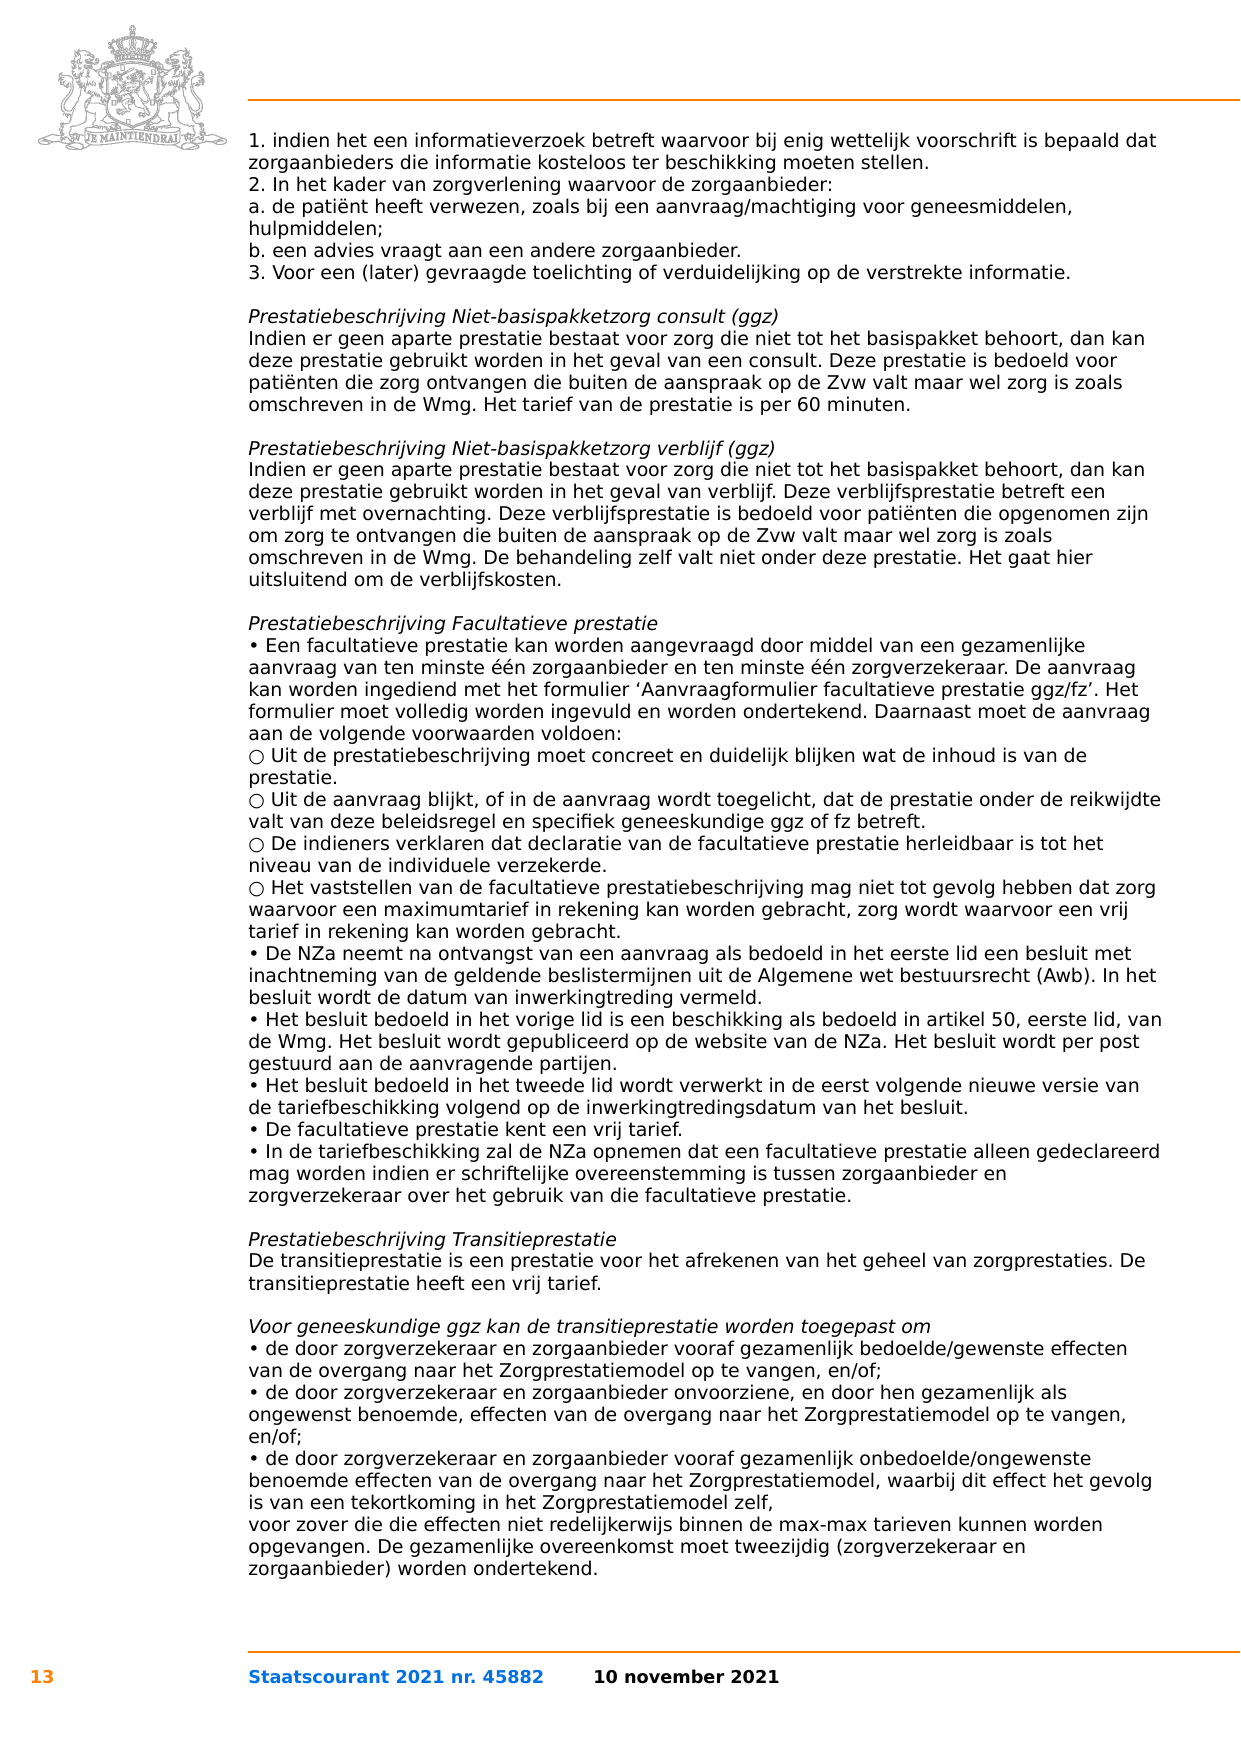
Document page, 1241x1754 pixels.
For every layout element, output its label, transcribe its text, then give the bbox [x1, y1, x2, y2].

text ○ Uit de prestatiebeschrijving moet concreet en duidelijk blijken wat de inhoud is van de prestatie. [248, 745, 1163, 789]
text 1. indien het een informatieverzoek betreft waarvoor bij enig wettelijk voorschrift is bepaald dat zorgaanbieders die informatie kosteloos ter beschikking moeten stellen. [248, 130, 1163, 174]
subtitle Prestatiebeschrijving Niet-basispakketzorg consult (ggz) [248, 306, 1163, 328]
subtitle Prestatiebeschrijving Niet-basispakketzorg verblijf (ggz) [248, 437, 1163, 459]
text ○ Uit de aanvraag blijkt, of in de aanvraag wordt toegelicht, dat de prestatie onder de reikwijdte valt van deze beleidsregel en specifiek geneeskundige ggz of fz betreft. [248, 789, 1163, 833]
subtitle Prestatiebeschrijving Facultatieve prestatie [248, 613, 1163, 635]
text 3. Voor een (later) gevraagde toelichting of verduidelijking op de verstrekte informatie. [248, 262, 1163, 284]
text a. de patiënt heeft verwezen, zoals bij een aanvraag/machtiging voor geneesmiddelen, hulpmiddelen; [248, 196, 1163, 240]
text Indien er geen aparte prestatie bestaat voor zorg die niet tot het basispakket behoort, dan kan deze prestatie gebruikt worden in het geval van een consult. Deze prestatie is bedoeld voor patiënten die zorg ontvangen die buiten de aanspraak op de Zvw valt maar wel zorg is zoals omschreven in de Wmg. Het tarief van de prestatie is per 60 minuten. [248, 328, 1163, 416]
subtitle Voor geneeskundige ggz kan de transitieprestatie worden toegepast om [248, 1316, 1163, 1338]
text • Het besluit bedoeld in het vorige lid is een beschikking als bedoeld in artikel 50, eerste lid, van de Wmg. Het besluit wordt gepubliceerd op de website van de NZa. Het besluit wordt per post gestuurd aan de aanvragende partijen. [248, 1009, 1163, 1075]
text De transitieprestatie is een prestatie voor het afrekenen van het geheel van zorgprestaties. De transitieprestatie heeft een vrij tarief. [248, 1250, 1163, 1294]
text Indien er geen aparte prestatie bestaat voor zorg die niet tot het basispakket behoort, dan kan deze prestatie gebruikt worden in het geval van verblijf. Deze verblijfsprestatie betreft een verblijf met overnachting. Deze verblijfsprestatie is bedoeld voor patiënten die opgenomen zijn om zorg te ontvangen die buiten de aanspraak op de Zvw valt maar wel zorg is zoals omschreven in de Wmg. De behandeling zelf valt niet onder deze prestatie. Het gaat hier uitsluitend om de verblijfskosten. [248, 459, 1163, 591]
text • de door zorgverzekeraar en zorgaanbieder vooraf gezamenlijk onbedoelde/ongewenste benoemde effecten van de overgang naar het Zorgprestatiemodel, waarbij dit effect het gevolg is van een tekortkoming in het Zorgprestatiemodel zelf, [248, 1448, 1163, 1514]
text • De facultatieve prestatie kent een vrij tarief. [248, 1119, 1163, 1141]
text • Het besluit bedoeld in het tweede lid wordt verwerkt in de eerst volgende nieuwe versie van de tariefbeschikking volgend op de inwerkingtredingsdatum van het besluit. [248, 1075, 1163, 1119]
text • In de tariefbeschikking zal de NZa opnemen dat een facultatieve prestatie alleen gedeclareerd mag worden indien er schriftelijke overeenstemming is tussen zorgaanbieder en zorgverzekeraar over het gebruik van die facultatieve prestatie. [248, 1141, 1163, 1207]
text ○ Het vaststellen van de facultatieve prestatiebeschrijving mag niet tot gevolg hebben dat zorg waarvoor een maximumtarief in rekening kan worden gebracht, zorg wordt waarvoor een vrij tarief in rekening kan worden gebracht. [248, 877, 1163, 943]
subtitle Prestatiebeschrijving Transitieprestatie [248, 1228, 1163, 1250]
text • de door zorgverzekeraar en zorgaanbieder vooraf gezamenlijk bedoelde/gewenste effecten van de overgang naar het Zorgprestatiemodel op te vangen, en/of; [248, 1338, 1163, 1382]
text • Een facultatieve prestatie kan worden aangevraagd door middel van een gezamenlijke aanvraag van ten minste één zorgaanbieder en ten minste één zorgverzekeraar. De aanvraag kan worden ingediend met het formulier ‘Aanvraagformulier facultatieve prestatie ggz/fz’. Het formulier moet volledig worden ingevuld en worden ondertekend. Daarnaast moet de aanvraag aan de volgende voorwaarden voldoen: [248, 635, 1163, 745]
text • de door zorgverzekeraar en zorgaanbieder onvoorziene, en door hen gezamenlijk als ongewenst benoemde, effecten van de overgang naar het Zorgprestatiemodel op te vangen, en/of; [248, 1382, 1163, 1448]
text b. een advies vraagt aan een andere zorgaanbieder. [248, 240, 1163, 262]
text voor zover die die effecten niet redelijkerwijs binnen de max-max tarieven kunnen worden opgevangen. De gezamenlijke overeenkomst moet tweezijdig (zorgverzekeraar en zorgaanbieder) worden ondertekend. [248, 1514, 1163, 1580]
text • De NZa neemt na ontvangst van een aanvraag als bedoeld in het eerste lid een besluit met inachtneming van de geldende beslistermijnen uit de Algemene wet bestuursrecht (Awb). In het besluit wordt de datum van inwerkingtreding vermeld. [248, 943, 1163, 1009]
picture [38, 25, 227, 150]
text 2. In het kader van zorgverlening waarvoor de zorgaanbieder: [248, 174, 1163, 196]
text ○ De indieners verklaren dat declaratie van de facultatieve prestatie herleidbaar is tot het niveau van de individuele verzekerde. [248, 833, 1163, 877]
